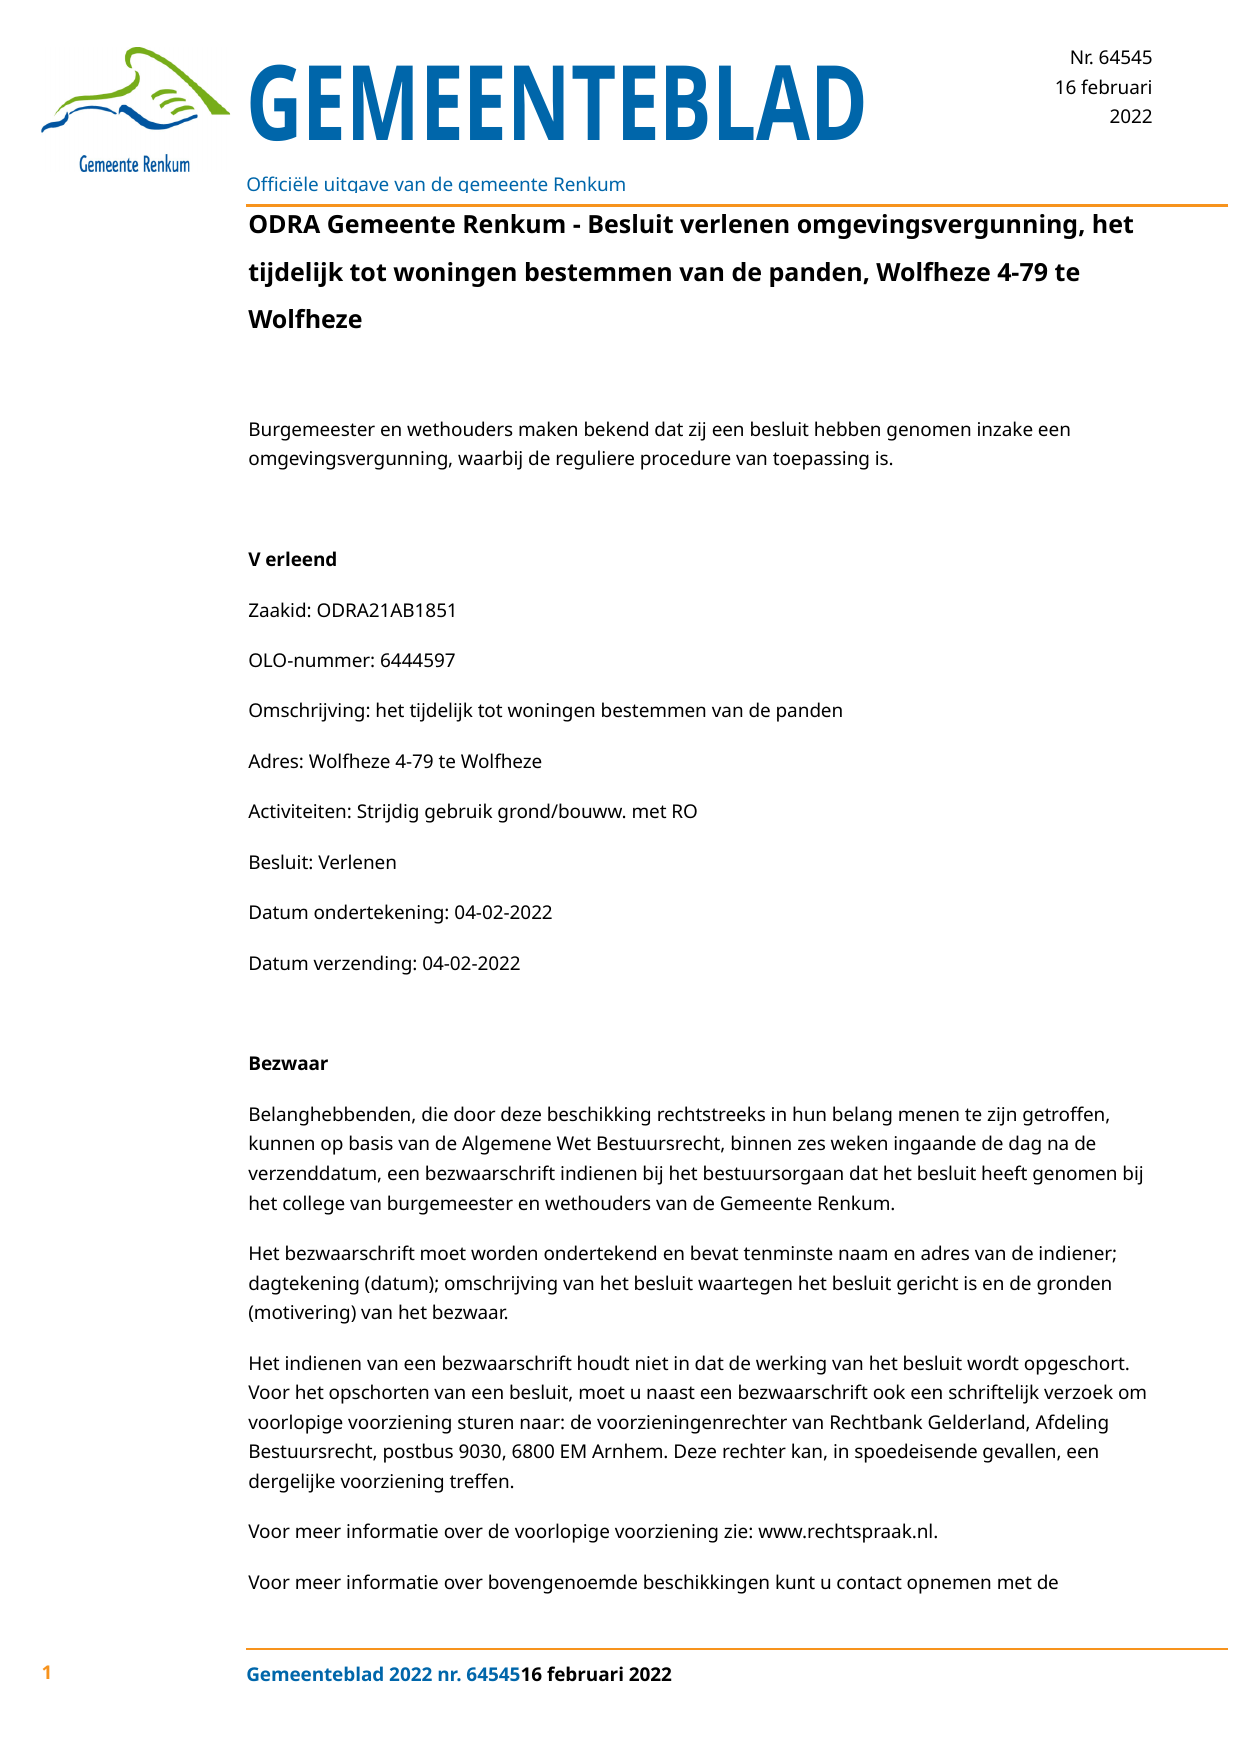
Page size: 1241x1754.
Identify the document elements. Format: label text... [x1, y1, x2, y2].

text Het bezwaarschrift moet worden ondertekend en bevat tenminste naam en adres van de indiener; dagtekening (datum); omschrijving van het besluit waartegen het besluit gericht is en de gronden (motivering) van het bezwaar. [248, 1240, 1152, 1325]
text Omschrijving: het tijdelijk tot woningen bestemmen van de panden [248, 698, 1152, 723]
text V erleend [248, 546, 1152, 572]
text Adres: Wolfheze 4-79 te Wolfheze [248, 748, 1152, 774]
text Datum ondertekening: 04-02-2022 [248, 899, 1152, 925]
text Zaakid: ODRA21AB1851 [248, 597, 1152, 622]
text Het indienen van een bezwaarschrift houdt niet in dat de werking van het besluit wordt opgeschort. Voor het opschorten van een besluit, moet u naast een bezwaarschrift ook een schriftelijk verzoek om voorlopige voorziening sturen naar: de voorzieningenrechter van Rechtbank Gelderland, Afdeling Bestuursrecht, postbus 9030, 6800 EM Arnhem. Deze rechter kan, in spoedeisende gevallen, een dergelijke voorziening treffen. [248, 1350, 1152, 1494]
text Bezwaar [248, 1051, 1152, 1076]
text ODRA Gemeente Renkum - Besluit verlenen omgevingsvergunning, het tijdelijk tot woningen bestemmen van de panden, Wolfheze 4-79 te Wolfheze [248, 207, 1152, 336]
text Voor meer informatie over bovengenoemde beschikkingen kunt u contact opnemen met de [248, 1569, 1152, 1594]
text Besluit: Verlenen [248, 849, 1152, 874]
text Voor meer informatie over de voorlopige voorziening zie: www.rechtspraak.nl. [248, 1518, 1152, 1544]
text Datum verzending: 04-02-2022 [248, 950, 1152, 975]
text Burgemeester en wethouders maken bekend dat zij een besluit hebben genomen inzake een omgevingsvergunning, waarbij de reguliere procedure van toepassing is. [248, 416, 1152, 471]
text Activiteiten: Strijdig gebruik grond/bouww. met RO [248, 798, 1152, 824]
text Belanghebbenden, die door deze beschikking rechtstreeks in hun belang menen te zijn getroffen, kunnen op basis van de Algemene Wet Bestuursrecht, binnen zes weken ingaande de dag na de verzenddatum, een bezwaarschrift indienen bij het bestuursorgaan dat het besluit heeft genomen bij het college van burgemeester en wethouders van de Gemeente Renkum. [248, 1101, 1152, 1215]
text OLO-nummer: 6444597 [248, 647, 1152, 673]
picture [41, 47, 231, 172]
